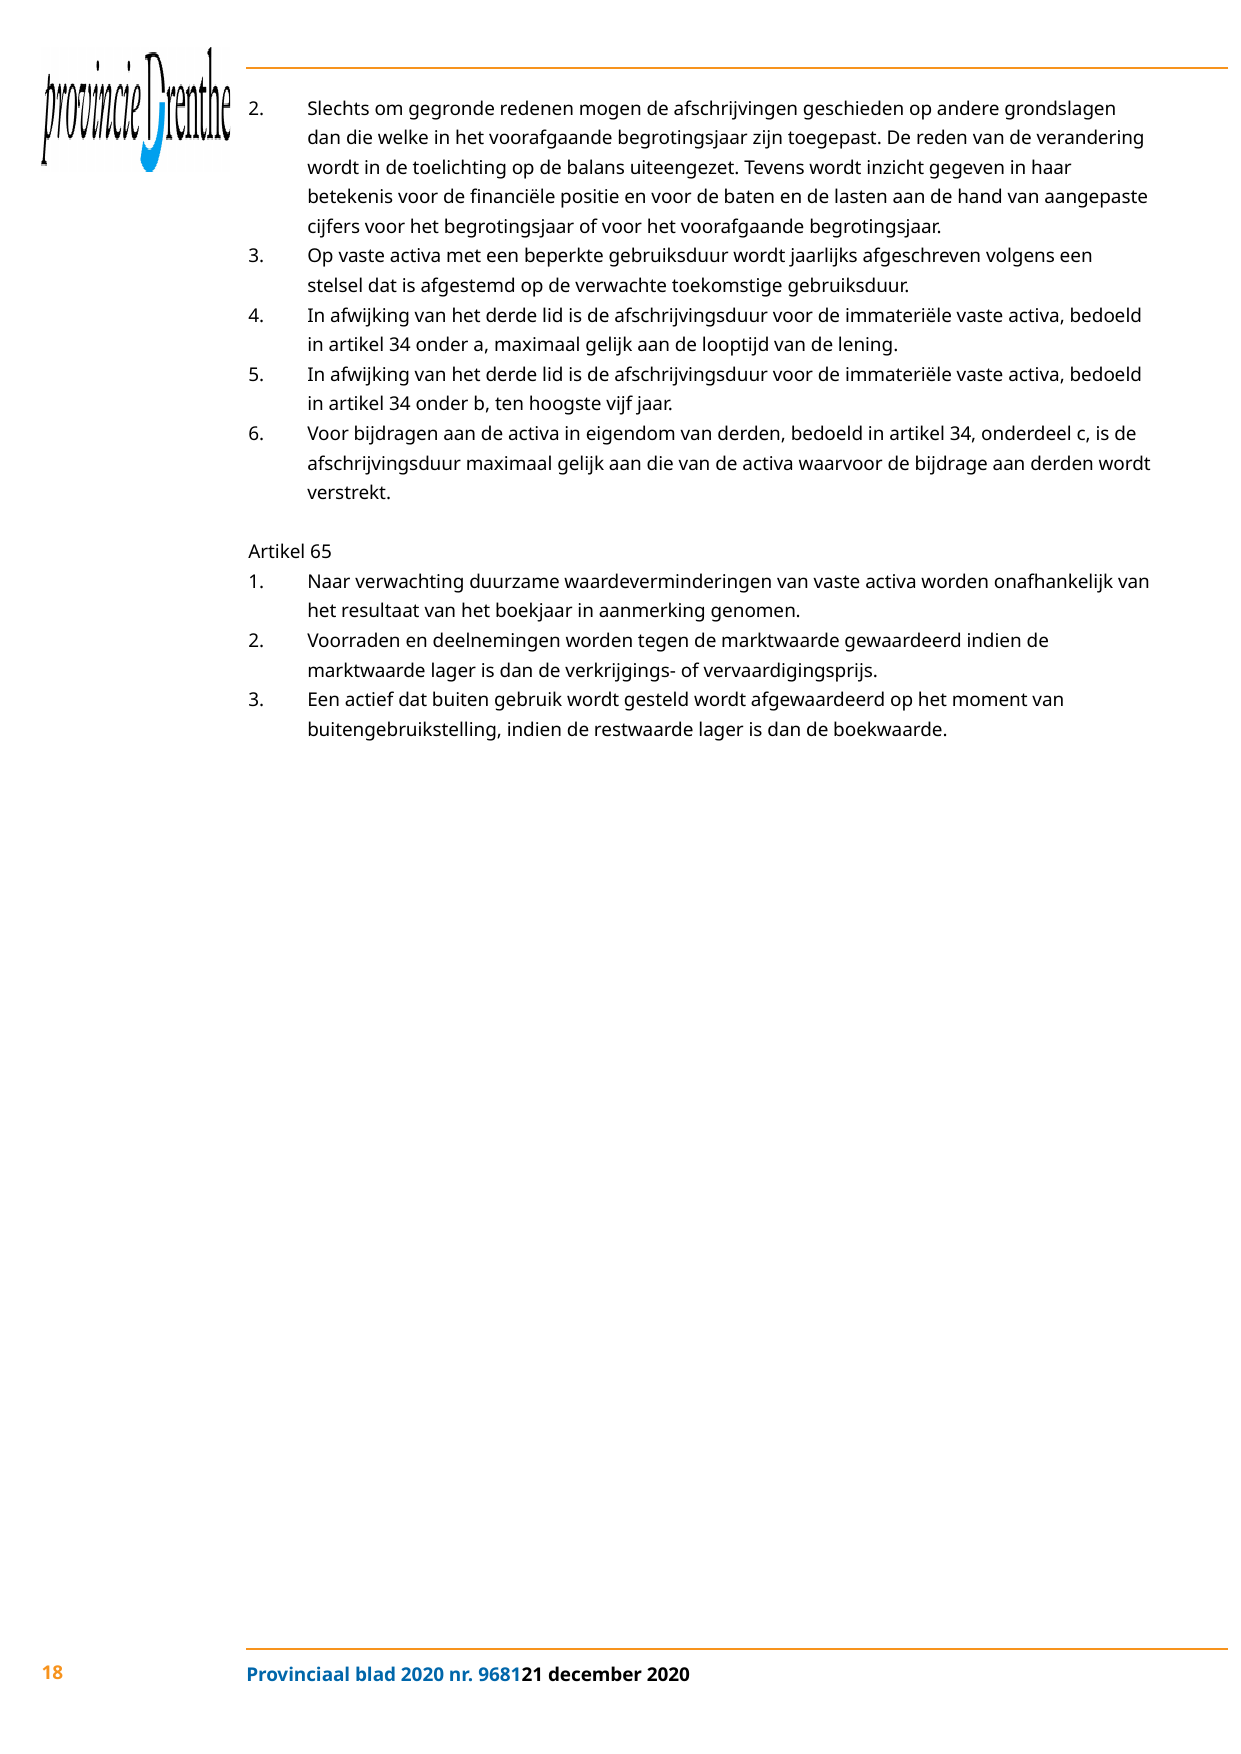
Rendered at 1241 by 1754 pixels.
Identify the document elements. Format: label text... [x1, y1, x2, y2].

list Een actief dat buiten gebruik wordt gesteld wordt afgewaardeerd op het moment van buitengebruikstelling, indien de restwaarde lager is dan de boekwaarde. [248, 686, 1152, 742]
text Artikel 65 [248, 538, 1152, 564]
list Naar verwachting duurzame waardeverminderingen van vaste activa worden onafhankelijk van het resultaat van het boekjaar in aanmerking genomen. [248, 568, 1152, 623]
list In afwijking van het derde lid is de afschrijvingsduur voor de immateriële vaste activa, bedoeld in artikel 34 onder b, ten hoogste vijf jaar. [248, 361, 1152, 416]
list Voorraden en deelnemingen worden tegen de marktwaarde gewaardeerd indien de marktwaarde lager is dan de verkrijgings- of vervaardigingsprijs. [248, 627, 1152, 683]
list In afwijking van het derde lid is de afschrijvingsduur voor de immateriële vaste activa, bedoeld in artikel 34 onder a, maximaal gelijk aan de looptijd van de lening. [248, 302, 1152, 357]
list Voor bijdragen aan de activa in eigendom van derden, bedoeld in artikel 34, onderdeel c, is de afschrijvingsduur maximaal gelijk aan die van de activa waarvoor de bijdrage aan derden wordt verstrekt. [248, 420, 1152, 505]
list Op vaste activa met een beperkte gebruiksduur wordt jaarlijks afgeschreven volgens een stelsel dat is afgestemd op de verwachte toekomstige gebruiksduur. [248, 243, 1152, 298]
picture [41, 47, 231, 172]
list Slechts om gegronde redenen mogen de afschrijvingen geschieden op andere grondslagen dan die welke in het voorafgaande begrotingsjaar zijn toegepast. De reden van de verandering wordt in de toelichting op de balans uiteengezet. Tevens wordt inzicht gegeven in haar betekenis voor de financiële positie en voor de baten en de lasten aan de hand van aangepaste cijfers voor het begrotingsjaar of voor het voorafgaande begrotingsjaar. [248, 95, 1152, 239]
